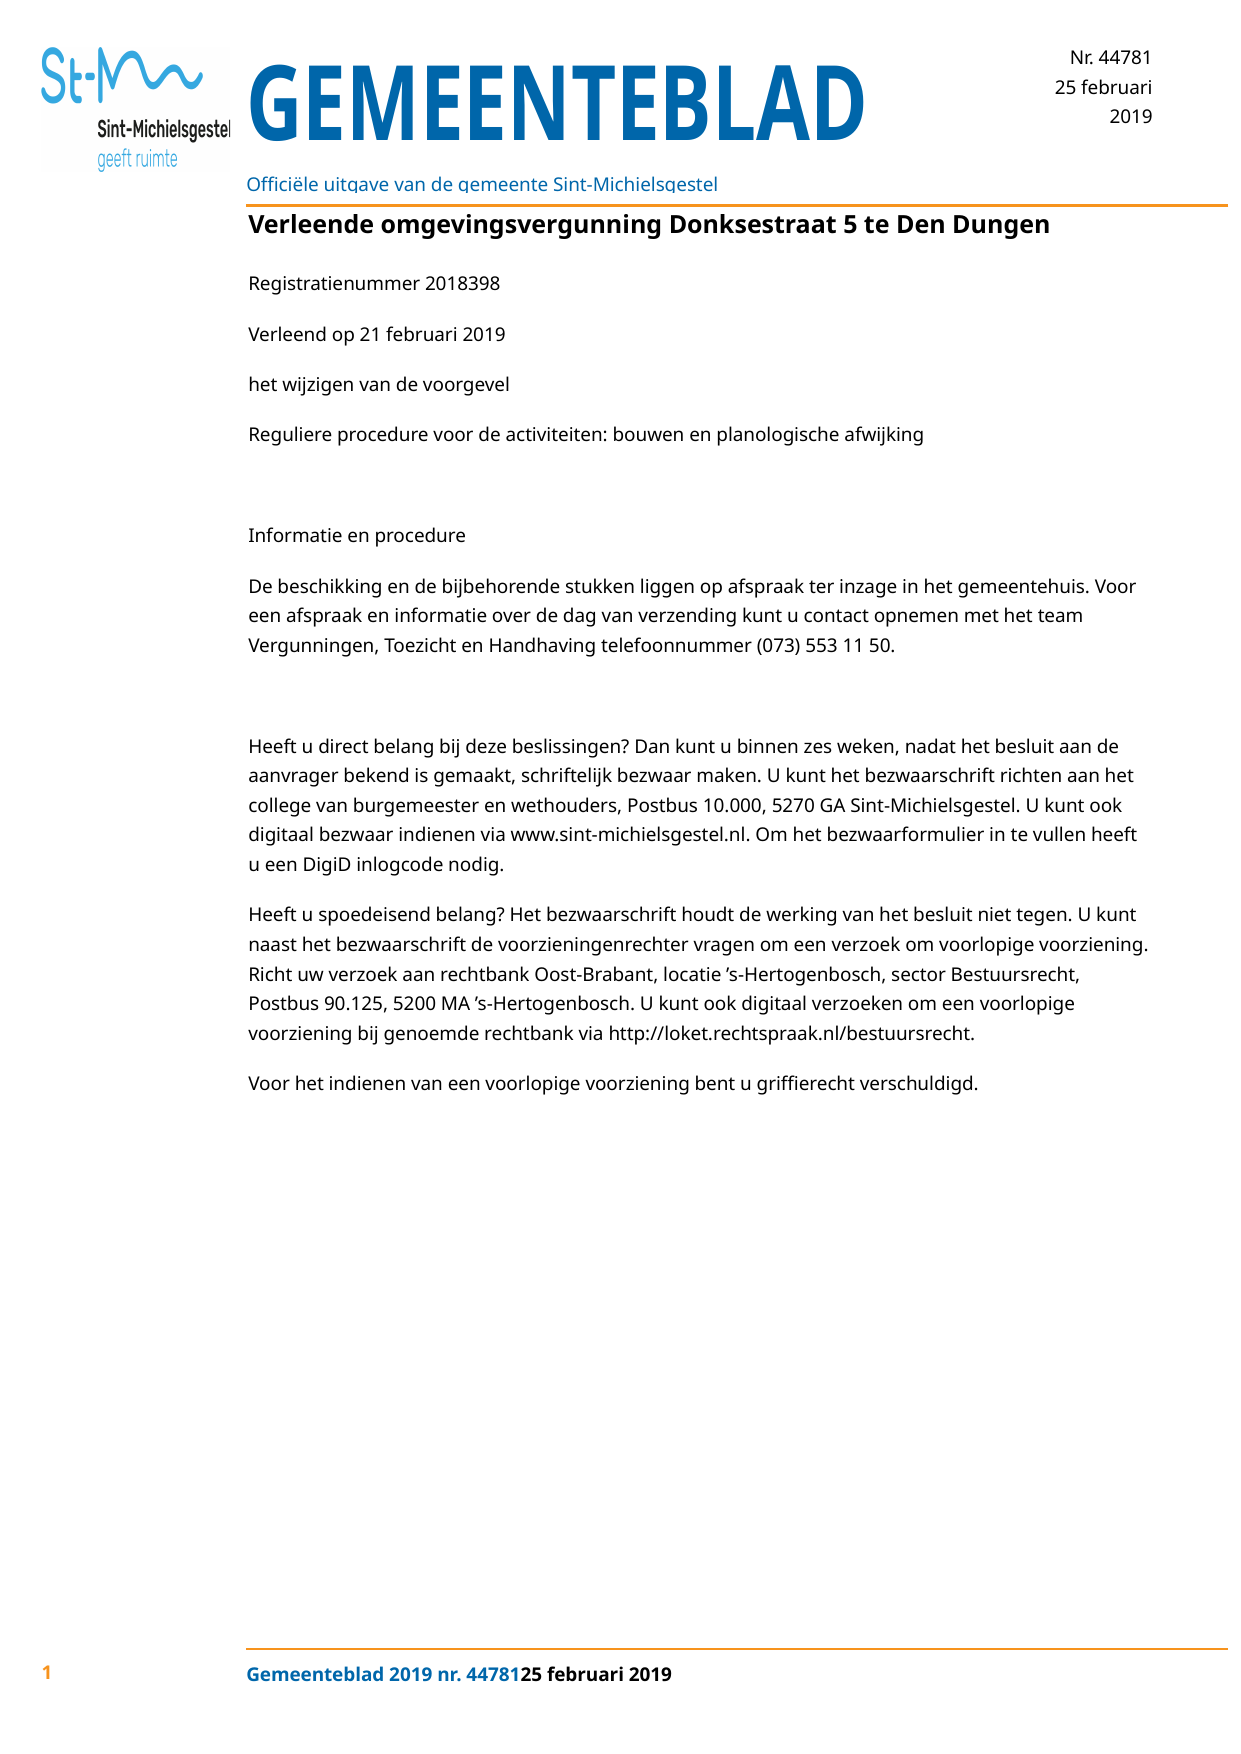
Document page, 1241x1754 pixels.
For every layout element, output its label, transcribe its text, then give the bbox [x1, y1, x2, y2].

text Registratienummer 2018398 [248, 270, 1152, 296]
text De beschikking en de bijbehorende stukken liggen op afspraak ter inzage in het gemeentehuis. Voor een afspraak en informatie over de dag van verzending kunt u contact opnemen met het team Vergunningen, Toezicht en Handhaving telefoonnummer (073) 553 11 50. [248, 573, 1152, 658]
picture [41, 47, 231, 172]
text Voor het indienen van een voorlopige voorziening bent u griffierecht verschuldigd. [248, 1070, 1152, 1096]
text Informatie en procedure [248, 522, 1152, 548]
text Verleende omgevingsvergunning Donksestraat 5 te Den Dungen [248, 207, 1152, 241]
text Heeft u spoedeisend belang? Het bezwaarschrift houdt de werking van het besluit niet tegen. U kunt naast het bezwaarschrift de voorzieningenrechter vragen om een verzoek om voorlopige voorziening. Richt uw verzoek aan rechtbank Oost-Brabant, locatie ’s-Hertogenbosch, sector Bestuursrecht, Postbus 90.125, 5200 MA ’s-Hertogenbosch. U kunt ook digitaal verzoeken om een voorlopige voorziening bij genoemde rechtbank via http://loket.rechtspraak.nl/bestuursrecht. [248, 902, 1152, 1046]
text Verleend op 21 februari 2019 [248, 321, 1152, 346]
text het wijzigen van de voorgevel [248, 371, 1152, 397]
text Reguliere procedure voor de activiteiten: bouwen en planologische afwijking [248, 422, 1152, 447]
text Heeft u direct belang bij deze beslissingen? Dan kunt u binnen zes weken, nadat het besluit aan de aanvrager bekend is gemaakt, schriftelijk bezwaar maken. U kunt het bezwaarschrift richten aan het college van burgemeester en wethouders, Postbus 10.000, 5270 GA Sint-Michielsgestel. U kunt ook digitaal bezwaar indienen via www.sint-michielsgestel.nl. Om het bezwaarformulier in te vullen heeft u een DigiD inlogcode nodig. [248, 733, 1152, 877]
